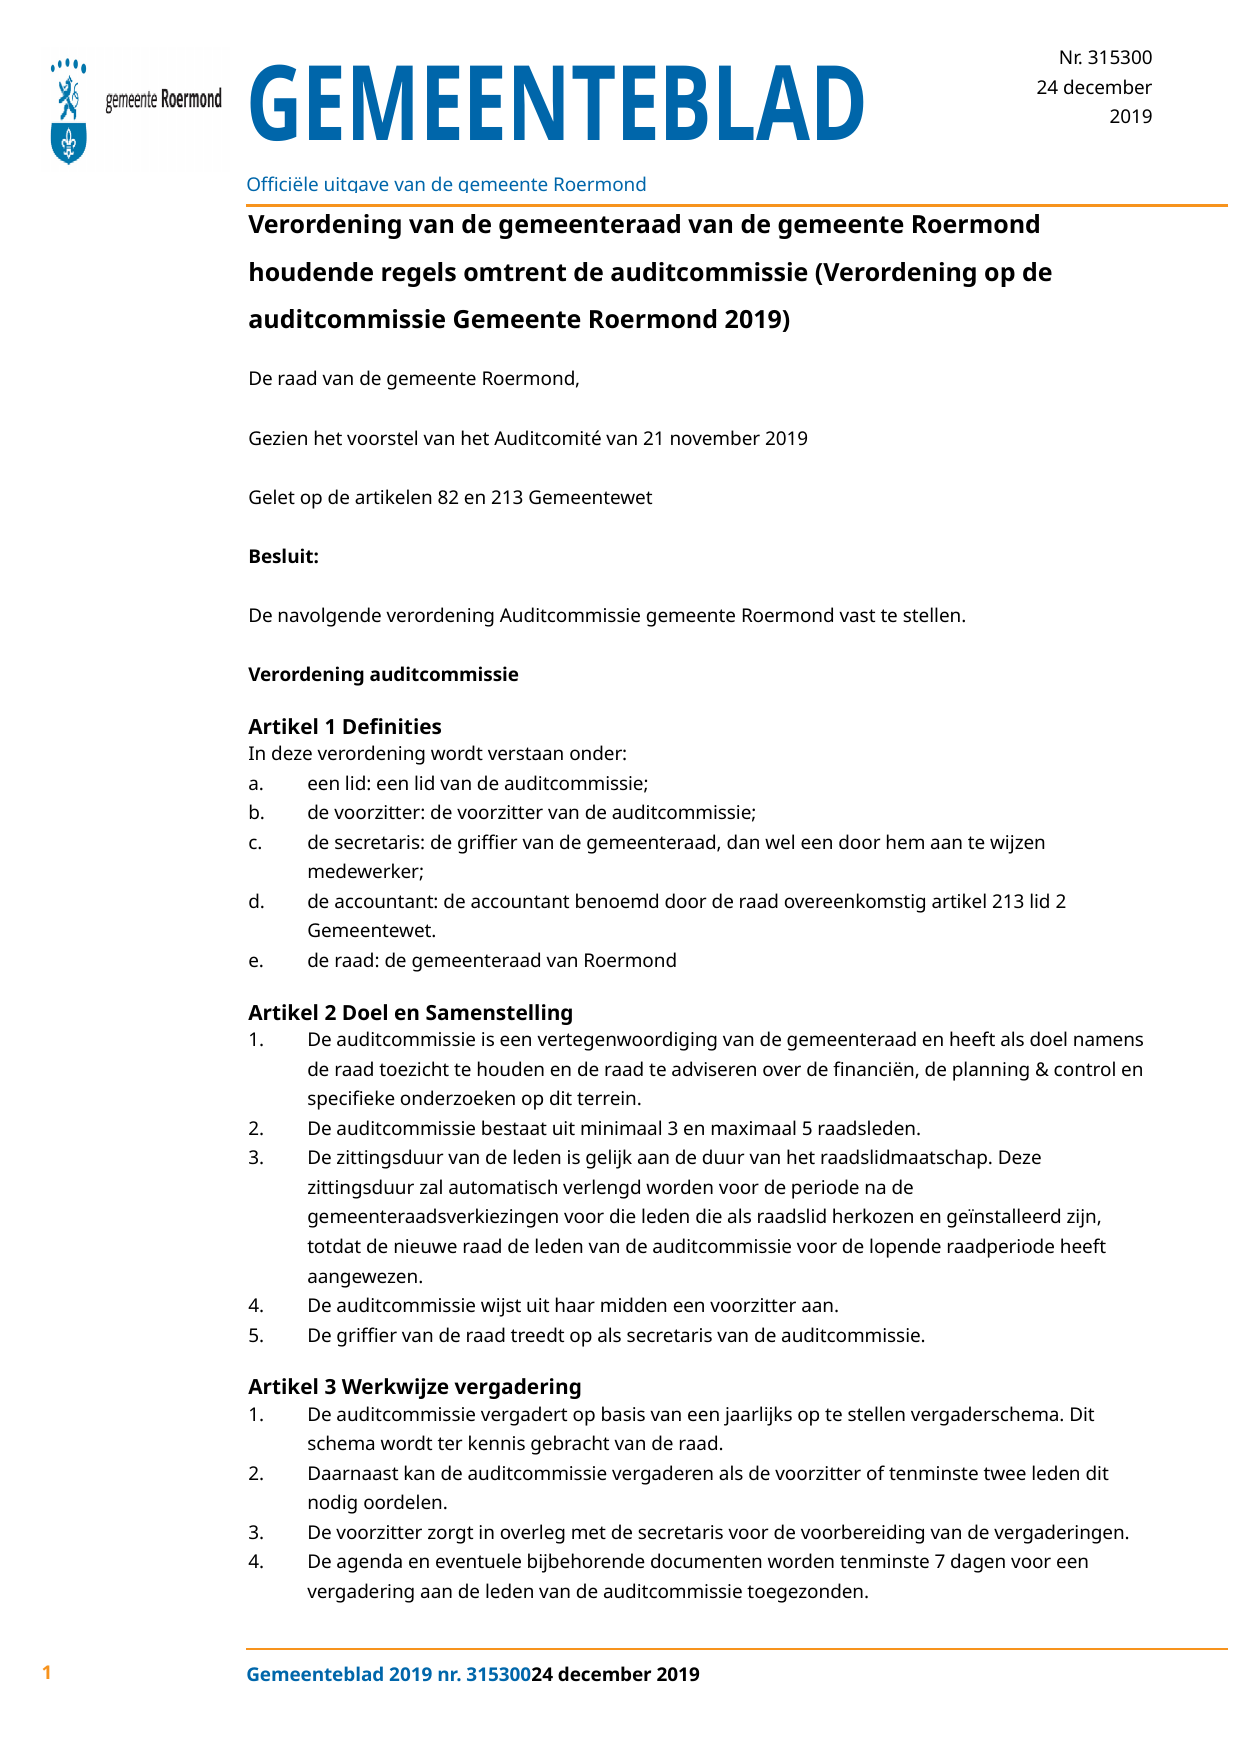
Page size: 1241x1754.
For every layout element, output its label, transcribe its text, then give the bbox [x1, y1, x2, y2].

list De auditcommissie bestaat uit minimaal 3 en maximaal 5 raadsleden. [248, 1115, 1152, 1141]
list De auditcommissie wijst uit haar midden een voorzitter aan. [248, 1292, 1152, 1318]
text De navolgende verordening Auditcommissie gemeente Roermond vast te stellen. [248, 602, 1152, 628]
list de secretaris: de griffier van de gemeenteraad, dan wel een door hem aan te wijzen medewerker; [248, 829, 1152, 884]
list een lid: een lid van de auditcommissie; [248, 770, 1152, 796]
text Artikel 2 Doel en Samenstelling [248, 998, 1152, 1026]
list De zittingsduur van de leden is gelijk aan de duur van het raadslidmaatschap. Deze zittingsduur zal automatisch verlengd worden voor de periode na de gemeenteraadsverkiezingen voor die leden die als raadslid herkozen en geïnstalleerd zijn, totdat de nieuwe raad de leden van de auditcommissie voor de lopende raadperiode heeft aangewezen. [248, 1144, 1152, 1288]
list De griffier van de raad treedt op als secretaris van de auditcommissie. [248, 1322, 1152, 1348]
text Artikel 3 Werkwijze vergadering [248, 1372, 1152, 1401]
list De voorzitter zorgt in overleg met de secretaris voor de voorbereiding van de vergaderingen. [248, 1519, 1152, 1545]
list De auditcommissie is een vertegenwoordiging van de gemeenteraad en heeft als doel namens de raad toezicht te houden en de raad te adviseren over de financiën, de planning & control en specifieke onderzoeken op dit terrein. [248, 1026, 1152, 1111]
list de accountant: de accountant benoemd door de raad overeenkomstig artikel 213 lid 2 Gemeentewet. [248, 888, 1152, 943]
list De auditcommissie vergadert op basis van een jaarlijks op te stellen vergaderschema. Dit schema wordt ter kennis gebracht van de raad. [248, 1401, 1152, 1456]
text Gezien het voorstel van het Auditcomité van 21 november 2019 [248, 425, 1152, 450]
text Besluit: [248, 543, 1152, 569]
list De agenda en eventuele bijbehorende documenten worden tenminste 7 dagen voor een vergadering aan de leden van de auditcommissie toegezonden. [248, 1549, 1152, 1604]
text Verordening auditcommissie [248, 661, 1152, 687]
list de raad: de gemeenteraad van Roermond [248, 947, 1152, 973]
text Gelet op de artikelen 82 en 213 Gemeentewet [248, 484, 1152, 509]
text In deze verordening wordt verstaan onder: [248, 740, 1152, 766]
picture [41, 47, 231, 172]
text De raad van de gemeente Roermond, [248, 366, 1152, 391]
list de voorzitter: de voorzitter van de auditcommissie; [248, 799, 1152, 825]
text Artikel 1 Definities [248, 712, 1152, 740]
list Daarnaast kan de auditcommissie vergaderen als de voorzitter of tenminste twee leden dit nodig oordelen. [248, 1460, 1152, 1515]
text Verordening van de gemeenteraad van de gemeente Roermond houdende regels omtrent de auditcommissie (Verordening op de auditcommissie Gemeente Roermond 2019) [248, 207, 1152, 336]
